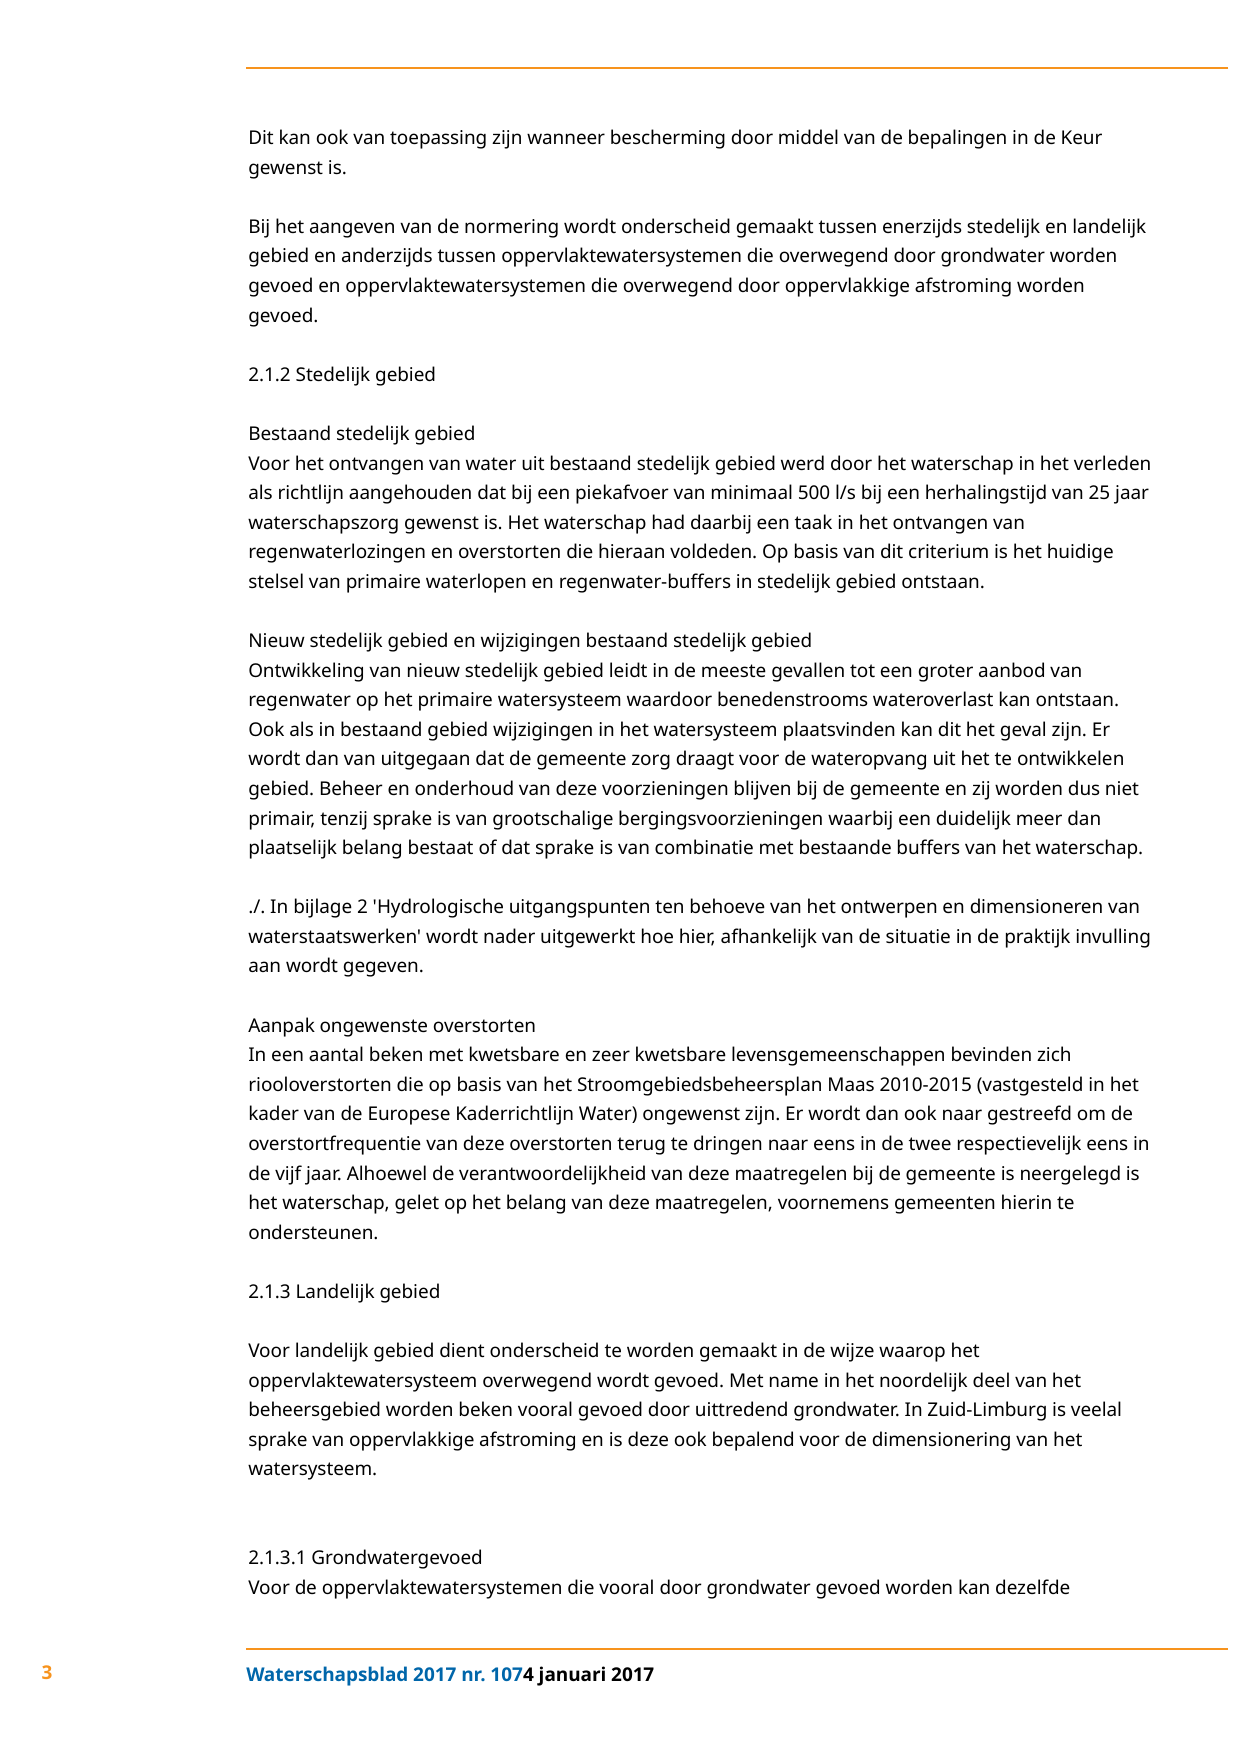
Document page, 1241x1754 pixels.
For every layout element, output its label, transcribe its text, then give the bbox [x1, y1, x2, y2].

text Nieuw stedelijk gebied en wijzigingen bestaand stedelijk gebied [248, 627, 1152, 653]
text Bestaand stedelijk gebied [248, 420, 1152, 446]
text 2.1.2 Stedelijk gebied [248, 361, 1152, 387]
text Voor de oppervlaktewatersystemen die vooral door grondwater gevoed worden kan dezelfde [248, 1574, 1152, 1600]
text Aanpak ongewenste overstorten [248, 1012, 1152, 1038]
text Voor het ontvangen van water uit bestaand stedelijk gebied werd door het waterschap in het verleden als richtlijn aangehouden dat bij een piekafvoer van minimaal 500 l/s bij een herhalingstijd van 25 jaar waterschapszorg gewenst is. Het waterschap had daarbij een taak in het ontvangen van regenwaterlozingen en overstorten die hieraan voldeden. Op basis van dit criterium is het huidige stelsel van primaire waterlopen en regenwater-buffers in stedelijk gebied ontstaan. [248, 450, 1152, 594]
text 2.1.3.1 Grondwatergevoed [248, 1544, 1152, 1570]
text Bij het aangeven van de normering wordt onderscheid gemaakt tussen enerzijds stedelijk en landelijk gebied en anderzijds tussen oppervlaktewatersystemen die overwegend door grondwater worden gevoed en oppervlaktewatersystemen die overwegend door oppervlakkige afstroming worden gevoed. [248, 213, 1152, 328]
text In een aantal beken met kwetsbare en zeer kwetsbare levensgemeenschappen bevinden zich riooloverstorten die op basis van het Stroomgebiedsbeheersplan Maas 2010-2015 (vastgesteld in het kader van de Europese Kaderrichtlijn Water) ongewenst zijn. Er wordt dan ook naar gestreefd om de overstortfrequentie van deze overstorten terug te dringen naar eens in de twee respectievelijk eens in de vijf jaar. Alhoewel de verantwoordelijkheid van deze maatregelen bij de gemeente is neergelegd is het waterschap, gelet op het belang van deze maatregelen, voornemens gemeenten hierin te ondersteunen. [248, 1041, 1152, 1245]
text Ontwikkeling van nieuw stedelijk gebied leidt in de meeste gevallen tot een groter aanbod van regenwater op het primaire watersysteem waardoor benedenstrooms wateroverlast kan ontstaan. Ook als in bestaand gebied wijzigingen in het watersysteem plaatsvinden kan dit het geval zijn. Er wordt dan van uitgegaan dat de gemeente zorg draagt voor de wateropvang uit het te ontwikkelen gebied. Beheer en onderhoud van deze voorzieningen blijven bij de gemeente en zij worden dus niet primair, tenzij sprake is van grootschalige bergingsvoorzieningen waarbij een duidelijk meer dan plaatselijk belang bestaat of dat sprake is van combinatie met bestaande buffers van het waterschap. [248, 657, 1152, 860]
text ./. In bijlage 2 'Hydrologische uitgangspunten ten behoeve van het ontwerpen en dimensioneren van waterstaatswerken' wordt nader uitgewerkt hoe hier, afhankelijk van de situatie in de praktijk invulling aan wordt gegeven. [248, 893, 1152, 978]
text Voor landelijk gebied dient onderscheid te worden gemaakt in de wijze waarop het oppervlaktewatersysteem overwegend wordt gevoed. Met name in het noordelijk deel van het beheersgebied worden beken vooral gevoed door uittredend grondwater. In Zuid-Limburg is veelal sprake van oppervlakkige afstroming en is deze ook bepalend voor de dimensionering van het watersysteem. [248, 1337, 1152, 1481]
picture [41, 47, 231, 172]
text 2.1.3 Landelijk gebied [248, 1278, 1152, 1304]
text Dit kan ook van toepassing zijn wanneer bescherming door middel van de bepalingen in de Keur gewenst is. [248, 124, 1152, 180]
